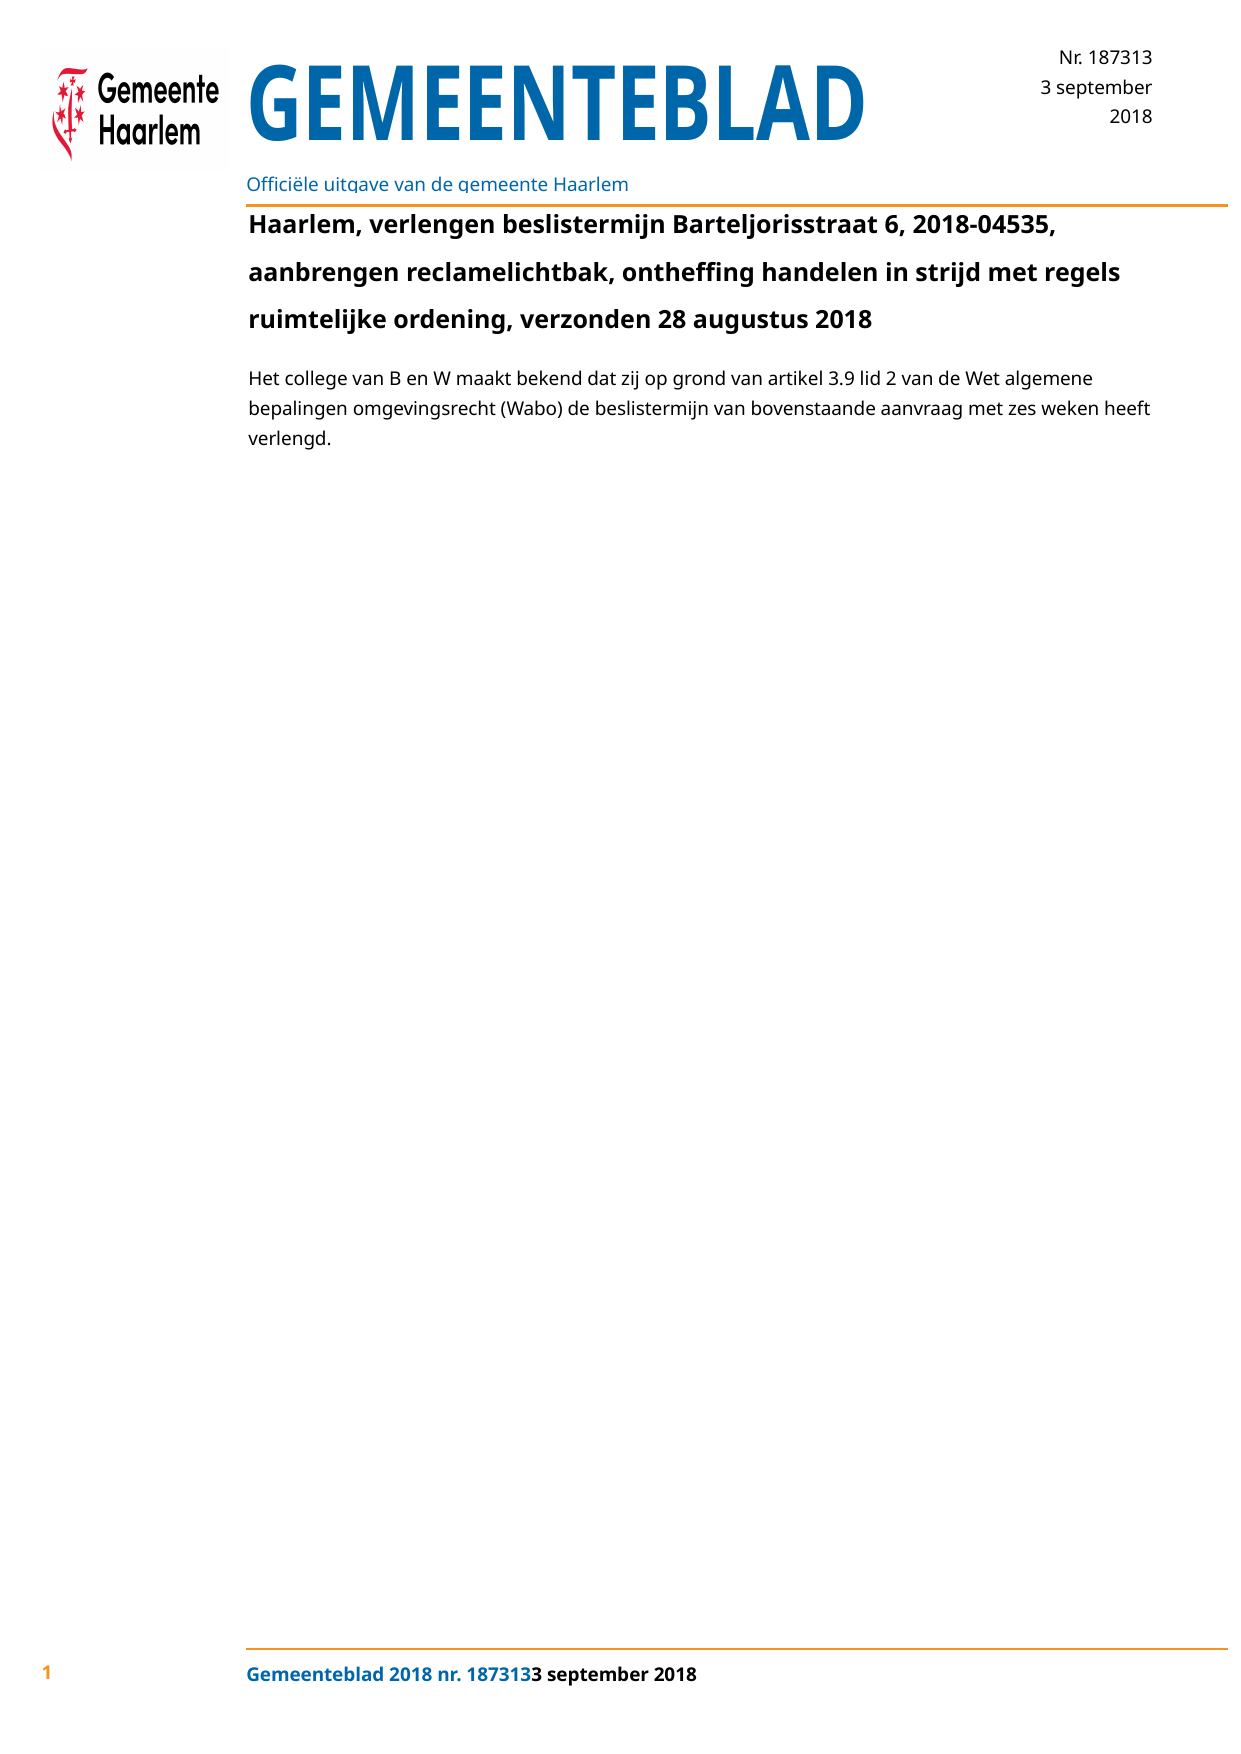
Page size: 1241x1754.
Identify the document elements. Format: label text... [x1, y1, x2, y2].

text Haarlem, verlengen beslistermijn Barteljorisstraat 6, 2018-04535, aanbrengen reclamelichtbak, ontheffing handelen in strijd met regels ruimtelijke ordening, verzonden 28 augustus 2018 [248, 207, 1152, 336]
text Het college van B en W maakt bekend dat zij op grond van artikel 3.9 lid 2 van de Wet algemene bepalingen omgevingsrecht (Wabo) de beslistermijn van bovenstaande aanvraag met zes weken heeft verlengd. [248, 366, 1152, 450]
picture [41, 47, 231, 172]
